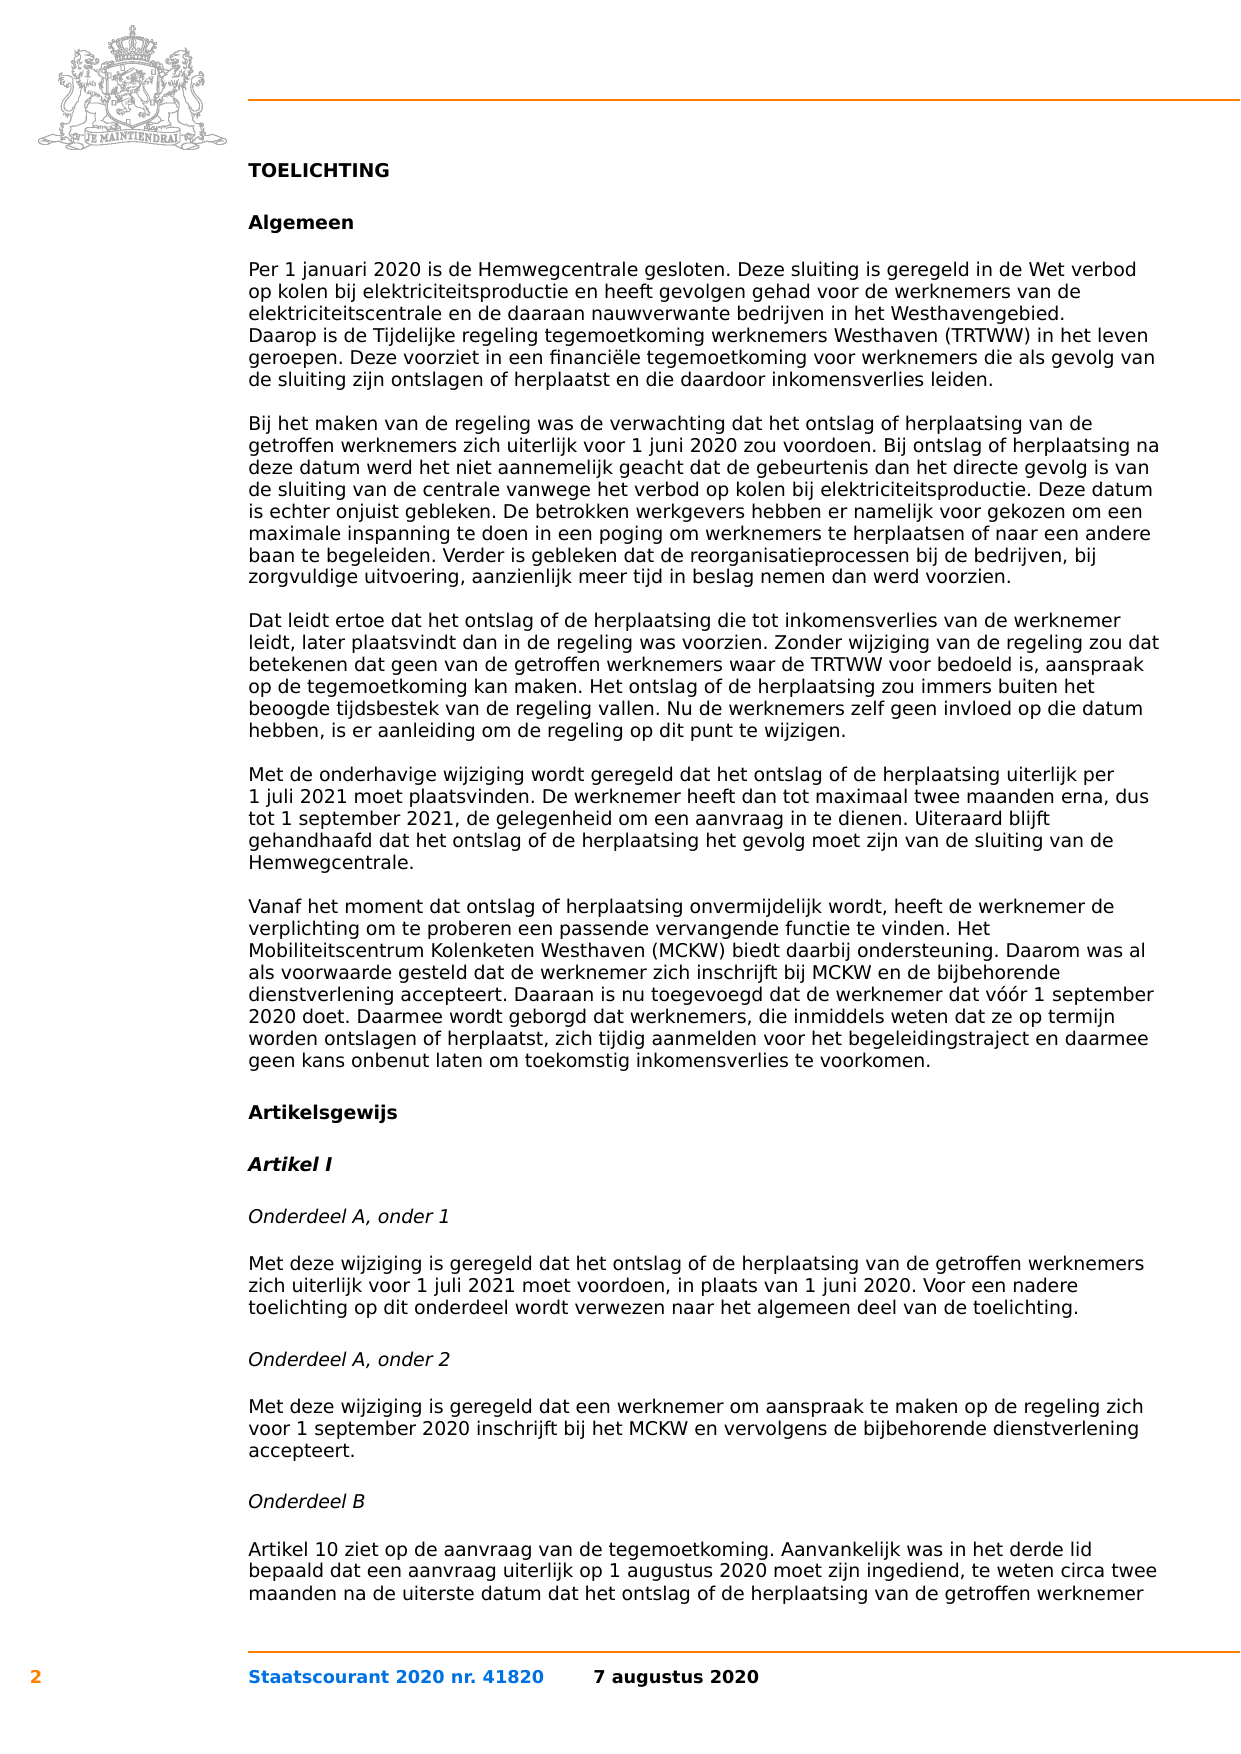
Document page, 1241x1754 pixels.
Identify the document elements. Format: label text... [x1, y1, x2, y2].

text Dat leidt ertoe dat het ontslag of de herplaatsing die tot inkomensverlies van de werknemer leidt, later plaatsvindt dan in de regeling was voorzien. Zonder wijziging van de regeling zou dat betekenen dat geen van de getroffen werknemers waar de TRTWW voor bedoeld is, aanspraak op de tegemoetkoming kan maken. Het ontslag of de herplaatsing zou immers buiten het beoogde tijdsbestek van de regeling vallen. Nu de werknemers zelf geen invloed op die datum hebben, is er aanleiding om de regeling op dit punt te wijzigen. [248, 610, 1163, 742]
subtitle Artikel I [248, 1154, 1163, 1176]
text Met deze wijziging is geregeld dat het ontslag of de herplaatsing van de getroffen werknemers zich uiterlijk voor 1 juli 2021 moet voordoen, in plaats van 1 juni 2020. Voor een nadere toelichting op dit onderdeel wordt verwezen naar het algemeen deel van de toelichting. [248, 1253, 1163, 1318]
subtitle TOELICHTING [248, 160, 1163, 182]
text Met deze wijziging is geregeld dat een werknemer om aanspraak te maken op de regeling zich voor 1 september 2020 inschrijft bij het MCKW en vervolgens de bijbehorende dienstverlening accepteert. [248, 1396, 1163, 1461]
text Artikel 10 ziet op de aanvraag van de tegemoetkoming. Aanvankelijk was in het derde lid bepaald dat een aanvraag uiterlijk op 1 augustus 2020 moet zijn ingediend, te weten circa twee maanden na de uiterste datum dat het ontslag of de herplaatsing van de getroffen werknemer [248, 1538, 1163, 1604]
subtitle Onderdeel B [248, 1491, 1163, 1513]
text Per 1 januari 2020 is de Hemwegcentrale gesloten. Deze sluiting is geregeld in de Wet verbod op kolen bij elektriciteitsproductie en heeft gevolgen gehad voor de werknemers van de elektriciteitscentrale en de daaraan nauwverwante bedrijven in het Westhavengebied. [248, 259, 1163, 325]
subtitle Algemeen [248, 212, 1163, 234]
subtitle Onderdeel A, onder 2 [248, 1348, 1163, 1371]
text Vanaf het moment dat ontslag of herplaatsing onvermijdelijk wordt, heeft de werknemer de verplichting om te proberen een passende vervangende functie te vinden. Het Mobiliteitscentrum Kolenketen Westhaven (MCKW) biedt daarbij ondersteuning. Daarom was al als voorwaarde gesteld dat de werknemer zich inschrijft bij MCKW en de bijbehorende dienstverlening accepteert. Daaraan is nu toegevoegd dat de werknemer dat vóór 1 september 2020 doet. Daarmee wordt geborgd dat werknemers, die inmiddels weten dat ze op termijn worden ontslagen of herplaatst, zich tijdig aanmelden voor het begeleidingstraject en daarmee geen kans onbenut laten om toekomstig inkomensverlies te voorkomen. [248, 896, 1163, 1072]
picture [38, 25, 227, 150]
subtitle Onderdeel A, onder 1 [248, 1206, 1163, 1228]
text Bij het maken van de regeling was de verwachting dat het ontslag of herplaatsing van de getroffen werknemers zich uiterlijk voor 1 juni 2020 zou voordoen. Bij ontslag of herplaatsing na deze datum werd het niet aannemelijk geacht dat de gebeurtenis dan het directe gevolg is van de sluiting van de centrale vanwege het verbod op kolen bij elektriciteitsproductie. Deze datum is echter onjuist gebleken. De betrokken werkgevers hebben er namelijk voor gekozen om een maximale inspanning te doen in een poging om werknemers te herplaatsen of naar een andere baan te begeleiden. Verder is gebleken dat de reorganisatieprocessen bij de bedrijven, bij zorgvuldige uitvoering, aanzienlijk meer tijd in beslag nemen dan werd voorzien. [248, 413, 1163, 588]
text Daarop is de Tijdelijke regeling tegemoetkoming werknemers Westhaven (TRTWW) in het leven geroepen. Deze voorziet in een financiële tegemoetkoming voor werknemers die als gevolg van de sluiting zijn ontslagen of herplaatst en die daardoor inkomensverlies leiden. [248, 325, 1163, 391]
subtitle Artikelsgewijs [248, 1102, 1163, 1124]
text Met de onderhavige wijziging wordt geregeld dat het ontslag of de herplaatsing uiterlijk per 1 juli 2021 moet plaatsvinden. De werknemer heeft dan tot maximaal twee maanden erna, dus tot 1 september 2021, de gelegenheid om een aanvraag in te dienen. Uiteraard blijft gehandhaafd dat het ontslag of de herplaatsing het gevolg moet zijn van de sluiting van de Hemwegcentrale. [248, 764, 1163, 874]
